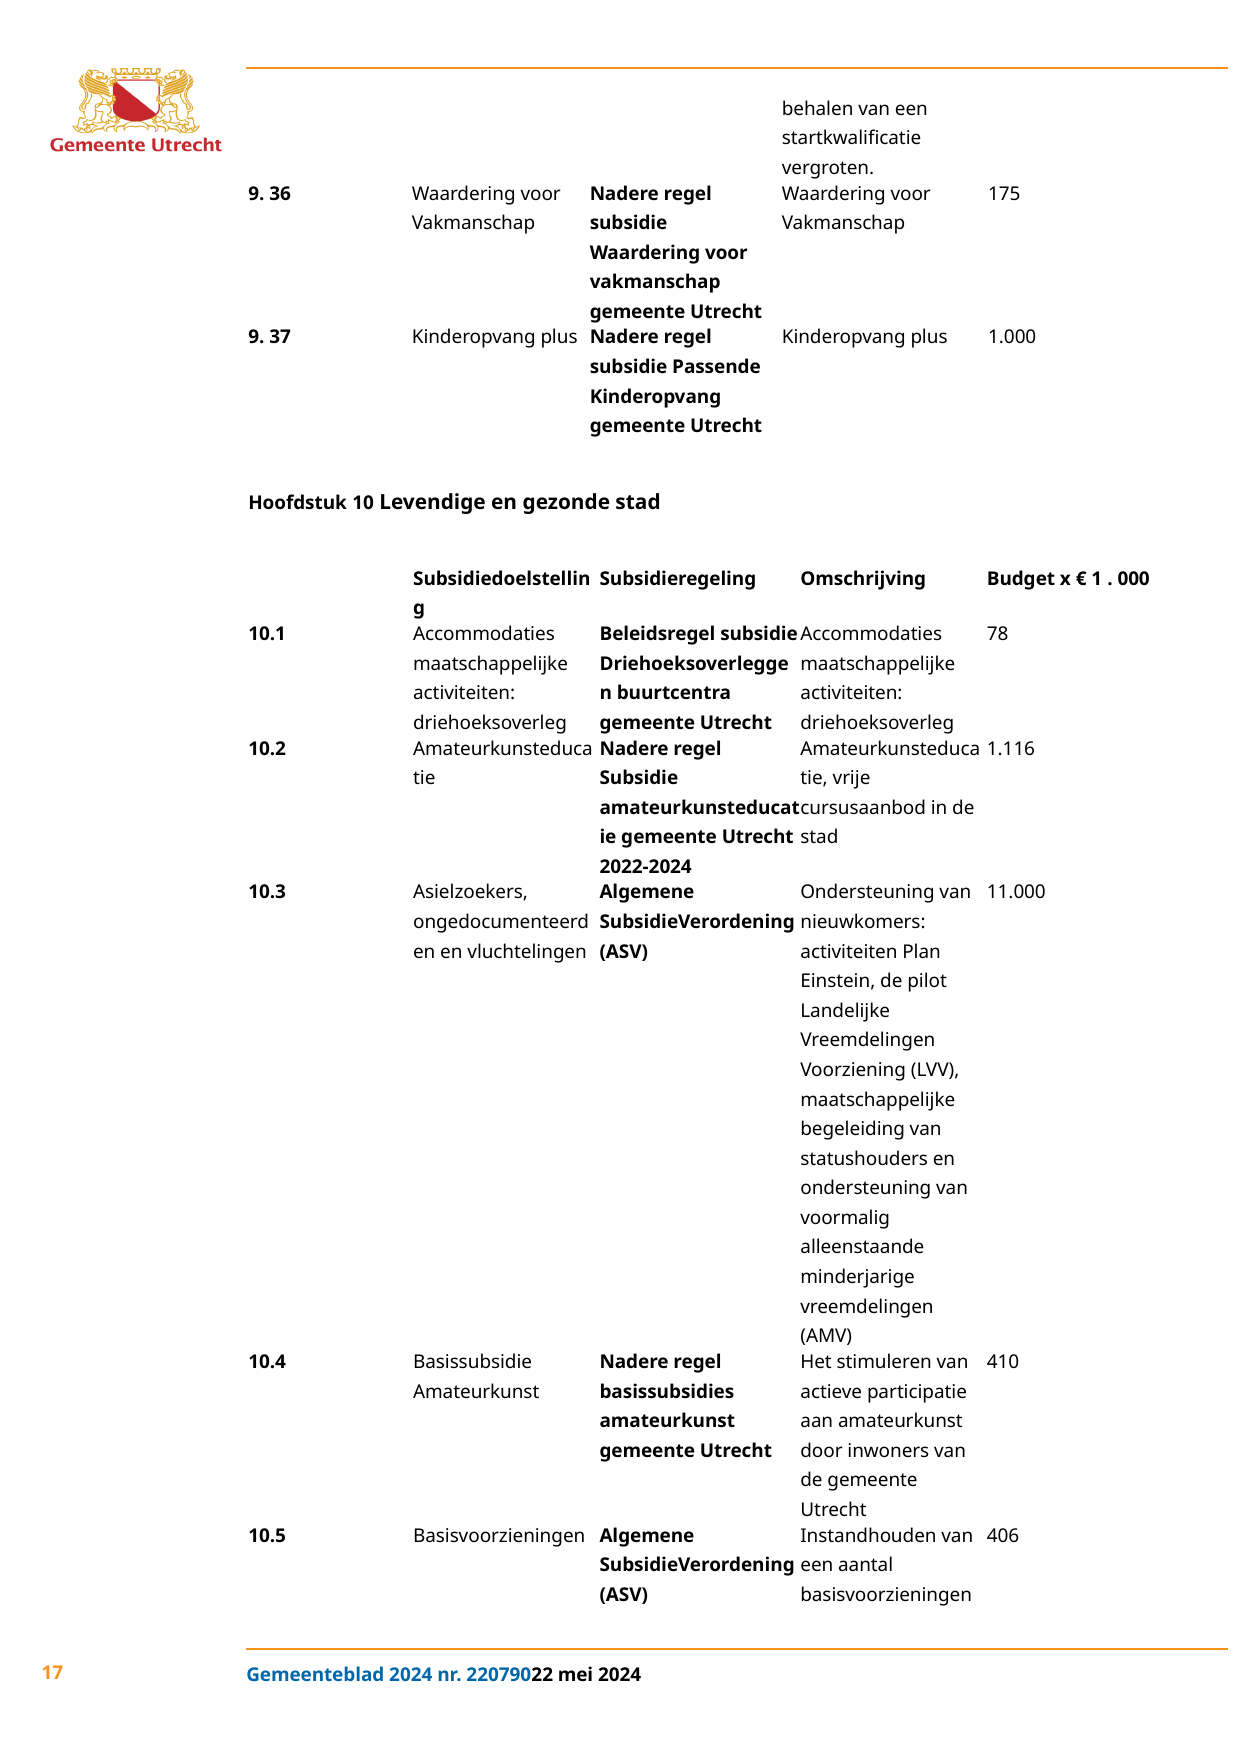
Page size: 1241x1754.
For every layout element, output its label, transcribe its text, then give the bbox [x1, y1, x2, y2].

table_cell Het stimuleren van actieve participatie aan amateurkunst door inwoners van de gemeente Utrecht [800, 1348, 987, 1522]
table_cell Nadere regel Subsidie amateurkunsteducatie gemeente Utrecht 2022-2024 [599, 735, 800, 879]
table_cell [248, 95, 412, 180]
table_header [248, 565, 413, 620]
table_header Budget x € 1 . 000 [987, 565, 1152, 620]
table_cell [412, 95, 589, 180]
table_cell Amateurkunsteducatie, vrije cursusaanbod in de stad [800, 735, 987, 879]
table_cell Waardering voor Vakmanschap [782, 180, 988, 324]
table_header Subsidiedoelstelling [413, 565, 599, 620]
table_cell Nadere regel basissubsidies amateurkunst gemeente Utrecht [599, 1348, 800, 1522]
table_cell [988, 95, 1152, 180]
table_cell 10.4 [248, 1348, 413, 1522]
table_cell Ondersteuning van nieuwkomers: activiteiten Plan Einstein, de pilot Landelijke Vreemdelingen Voorziening (LVV), maatschappelijke begeleiding van statushouders en ondersteuning van voormalig alleenstaande minderjarige vreemdelingen (AMV) [800, 879, 987, 1348]
table_cell Beleidsregel subsidie Driehoeksoverleggen buurtcentra gemeente Utrecht [599, 620, 800, 735]
table_cell Instandhouden van een aantal basisvoorzieningen [800, 1522, 987, 1607]
table_cell Waardering voor Vakmanschap [412, 180, 589, 324]
table_header Subsidieregeling [599, 565, 800, 620]
table_cell Algemene SubsidieVerordening (ASV) [599, 1522, 800, 1607]
table_cell Algemene SubsidieVerordening (ASV) [599, 879, 800, 1348]
table_cell Accommodaties maatschappelijke activiteiten: driehoeksoverleg [413, 620, 599, 735]
table_cell 406 [987, 1522, 1152, 1607]
table_cell [590, 95, 782, 180]
table_cell 10.3 [248, 879, 413, 1348]
table_cell 9. 36 [248, 180, 412, 324]
table_cell 78 [987, 620, 1152, 735]
table_cell 1.116 [987, 735, 1152, 879]
table_cell 410 [987, 1348, 1152, 1522]
table_cell Nadere regel subsidie Waardering voor vakmanschap gemeente Utrecht [590, 180, 782, 324]
table_header Omschrijving [800, 565, 987, 620]
table_cell Accommodaties maatschappelijke activiteiten: driehoeksoverleg [800, 620, 987, 735]
table_cell 1.000 [988, 324, 1152, 438]
table_cell 10.2 [248, 735, 413, 879]
table_cell Amateurkunsteducatie [413, 735, 599, 879]
picture [41, 47, 231, 172]
table_cell 10.5 [248, 1522, 413, 1607]
table_cell 175 [988, 180, 1152, 324]
table_cell 10.1 [248, 620, 413, 735]
table_cell Kinderopvang plus [782, 324, 988, 438]
table_cell Basissubsidie Amateurkunst [413, 1348, 599, 1522]
text Hoofdstuk 10 Levendige en gezonde stad [248, 487, 1152, 516]
table_cell Nadere regel subsidie Passende Kinderopvang gemeente Utrecht [590, 324, 782, 438]
table_cell Basisvoorzieningen [413, 1522, 599, 1607]
table_cell Asielzoekers, ongedocumenteerden en vluchtelingen [413, 879, 599, 1348]
table_cell 9. 37 [248, 324, 412, 438]
table_cell 11.000 [987, 879, 1152, 1348]
table_cell behalen van een startkwalificatie vergroten. [782, 95, 988, 180]
table_cell Kinderopvang plus [412, 324, 589, 438]
